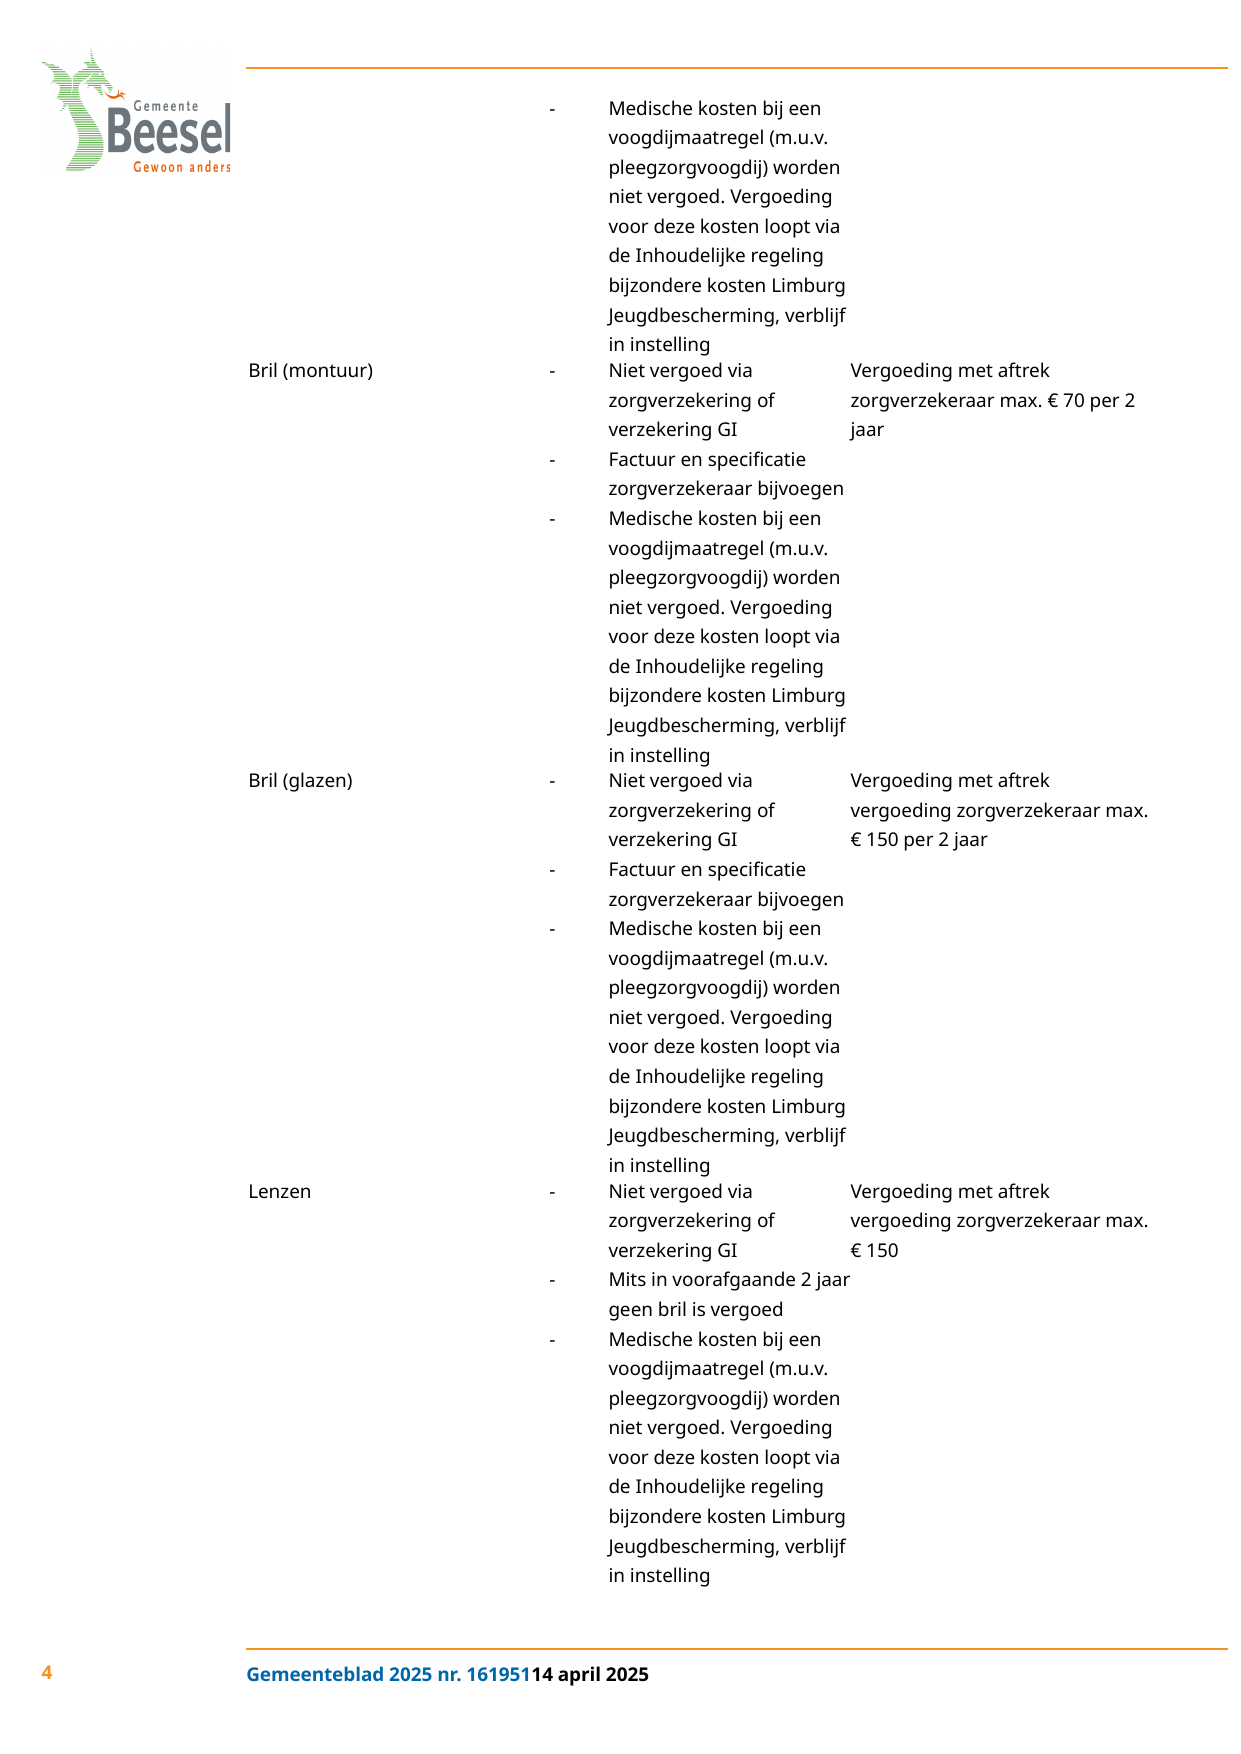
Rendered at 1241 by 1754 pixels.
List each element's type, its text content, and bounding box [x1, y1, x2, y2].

table_cell Niet vergoed via zorgverzekering of verzekering GI Factuur en specificatie zorgverzekeraar bijvoegen Medische kosten bij een voogdijmaatregel (m.u.v. pleegzorgvoogdij) worden niet vergoed. Vergoeding voor deze kosten loopt via de Inhoudelijke regeling bijzondere kosten Limburg Jeugdbescherming, verblijf in instelling [549, 768, 850, 1178]
table_cell Vergoeding met aftrek vergoeding zorgverzekeraar max. € 150 [850, 1178, 1152, 1588]
table_cell [850, 95, 1152, 357]
picture [41, 47, 231, 172]
table_cell Vergoeding met aftrek zorgverzekeraar max. € 70 per 2 jaar [850, 357, 1152, 767]
table_cell Bril (montuur) [248, 357, 549, 767]
table_cell Bril (glazen) [248, 768, 549, 1178]
table_cell Medische kosten bij een voogdijmaatregel (m.u.v. pleegzorgvoogdij) worden niet vergoed. Vergoeding voor deze kosten loopt via de Inhoudelijke regeling bijzondere kosten Limburg Jeugdbescherming, verblijf in instelling [549, 95, 850, 357]
table_cell Vergoeding met aftrek vergoeding zorgverzekeraar max. € 150 per 2 jaar [850, 768, 1152, 1178]
table_cell [248, 95, 549, 357]
table_cell Niet vergoed via zorgverzekering of verzekering GI Factuur en specificatie zorgverzekeraar bijvoegen Medische kosten bij een voogdijmaatregel (m.u.v. pleegzorgvoogdij) worden niet vergoed. Vergoeding voor deze kosten loopt via de Inhoudelijke regeling bijzondere kosten Limburg Jeugdbescherming, verblijf in instelling [549, 357, 850, 767]
table_cell Niet vergoed via zorgverzekering of verzekering GI Mits in voorafgaande 2 jaar geen bril is vergoed Medische kosten bij een voogdijmaatregel (m.u.v. pleegzorgvoogdij) worden niet vergoed. Vergoeding voor deze kosten loopt via de Inhoudelijke regeling bijzondere kosten Limburg Jeugdbescherming, verblijf in instelling [549, 1178, 850, 1588]
table_cell Lenzen [248, 1178, 549, 1588]
